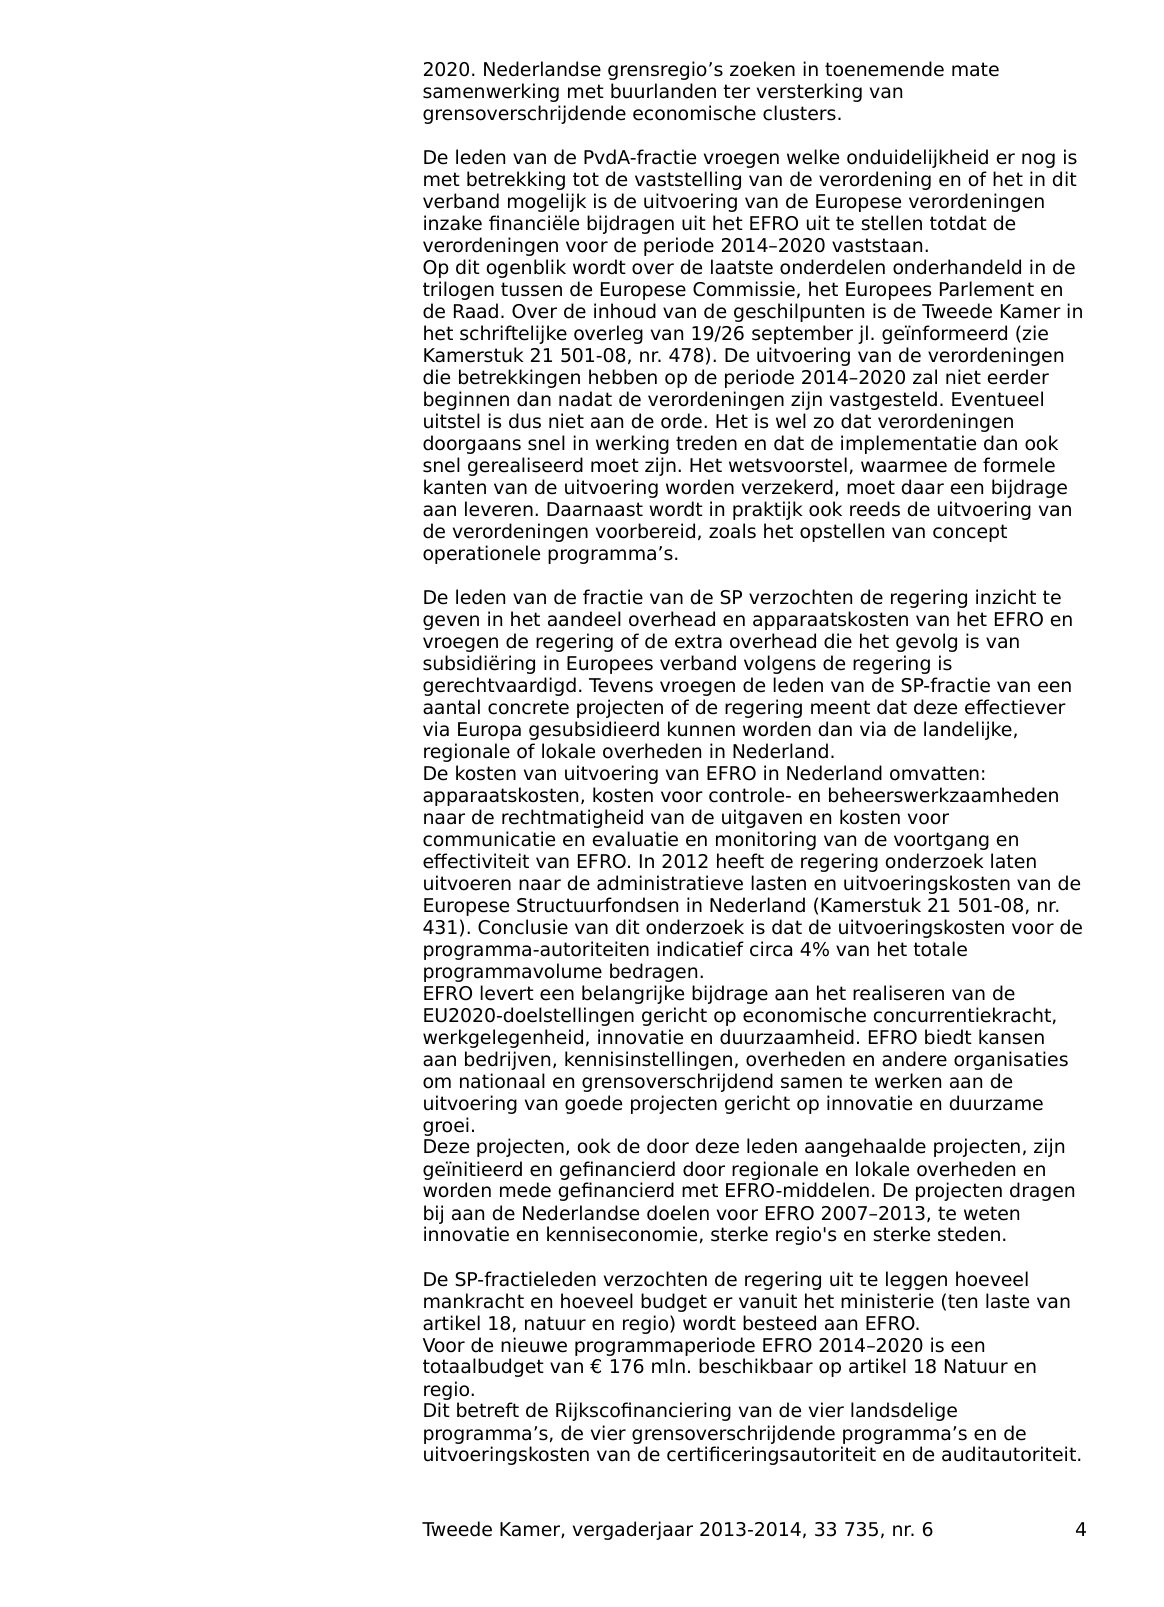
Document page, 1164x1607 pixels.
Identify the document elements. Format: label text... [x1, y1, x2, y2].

text Voor de nieuwe programmaperiode EFRO 2014–2020 is een totaalbudget van € 176 mln. beschikbaar op artikel 18 Natuur en regio. [422, 1334, 1087, 1400]
text EFRO levert een belangrijke bijdrage aan het realiseren van de EU2020-doelstellingen gericht op economische concurrentiekracht, werkgelegenheid, innovatie en duurzaamheid. EFRO biedt kansen aan bedrijven, kennisinstellingen, overheden en andere organisaties om nationaal en grensoverschrijdend samen te werken aan de uitvoering van goede projecten gericht op innovatie en duurzame groei. [422, 983, 1087, 1136]
text De leden van de PvdA-fractie vroegen welke onduidelijkheid er nog is met betrekking tot de vaststelling van de verordening en of het in dit verband mogelijk is de uitvoering van de Europese verordeningen inzake financiële bijdragen uit het EFRO uit te stellen totdat de verordeningen voor de periode 2014–2020 vaststaan. [422, 147, 1087, 257]
text De kosten van uitvoering van EFRO in Nederland omvatten: apparaatskosten, kosten voor controle- en beheerswerkzaamheden naar de rechtmatigheid van de uitgaven en kosten voor communicatie en evaluatie en monitoring van de voortgang en effectiviteit van EFRO. In 2012 heeft de regering onderzoek laten uitvoeren naar de administratieve lasten en uitvoeringskosten van de Europese Structuurfondsen in Nederland (Kamerstuk 21 501-08, nr. 431). Conclusie van dit onderzoek is dat de uitvoeringskosten voor de programma-autoriteiten indicatief circa 4% van het totale programmavolume bedragen. [422, 763, 1087, 983]
text Op dit ogenblik wordt over de laatste onderdelen onderhandeld in de trilogen tussen de Europese Commissie, het Europees Parlement en de Raad. Over de inhoud van de geschilpunten is de Tweede Kamer in het schriftelijke overleg van 19/26 september jl. geïnformeerd (zie Kamerstuk 21 501-08, nr. 478). De uitvoering van de verordeningen die betrekkingen hebben op de periode 2014–2020 zal niet eerder beginnen dan nadat de verordeningen zijn vastgesteld. Eventueel uitstel is dus niet aan de orde. Het is wel zo dat verordeningen doorgaans snel in werking treden en dat de implementatie dan ook snel gerealiseerd moet zijn. Het wetsvoorstel, waarmee de formele kanten van de uitvoering worden verzekerd, moet daar een bijdrage aan leveren. Daarnaast wordt in praktijk ook reeds de uitvoering van de verordeningen voorbereid, zoals het opstellen van concept operationele programma’s. [422, 257, 1087, 565]
text 2020. Nederlandse grensregio’s zoeken in toenemende mate samenwerking met buurlanden ter versterking van grensoverschrijdende economische clusters. [422, 59, 1087, 125]
text De leden van de fractie van de SP verzochten de regering inzicht te geven in het aandeel overhead en apparaatskosten van het EFRO en vroegen de regering of de extra overhead die het gevolg is van subsidiëring in Europees verband volgens de regering is gerechtvaardigd. Tevens vroegen de leden van de SP-fractie van een aantal concrete projecten of de regering meent dat deze effectiever via Europa gesubsidieerd kunnen worden dan via de landelijke, regionale of lokale overheden in Nederland. [422, 587, 1087, 763]
text De SP-fractieleden verzochten de regering uit te leggen hoeveel mankracht en hoeveel budget er vanuit het ministerie (ten laste van artikel 18, natuur en regio) wordt besteed aan EFRO. [422, 1268, 1087, 1334]
text Deze projecten, ook de door deze leden aangehaalde projecten, zijn geïnitieerd en gefinancierd door regionale en lokale overheden en worden mede gefinancierd met EFRO-middelen. De projecten dragen bij aan de Nederlandse doelen voor EFRO 2007–2013, te weten innovatie en kenniseconomie, sterke regio's en sterke steden. [422, 1136, 1087, 1246]
text Dit betreft de Rijkscofinanciering van de vier landsdelige programma’s, de vier grensoverschrijdende programma’s en de uitvoeringskosten van de certificeringsautoriteit en de auditautoriteit. [422, 1400, 1087, 1466]
